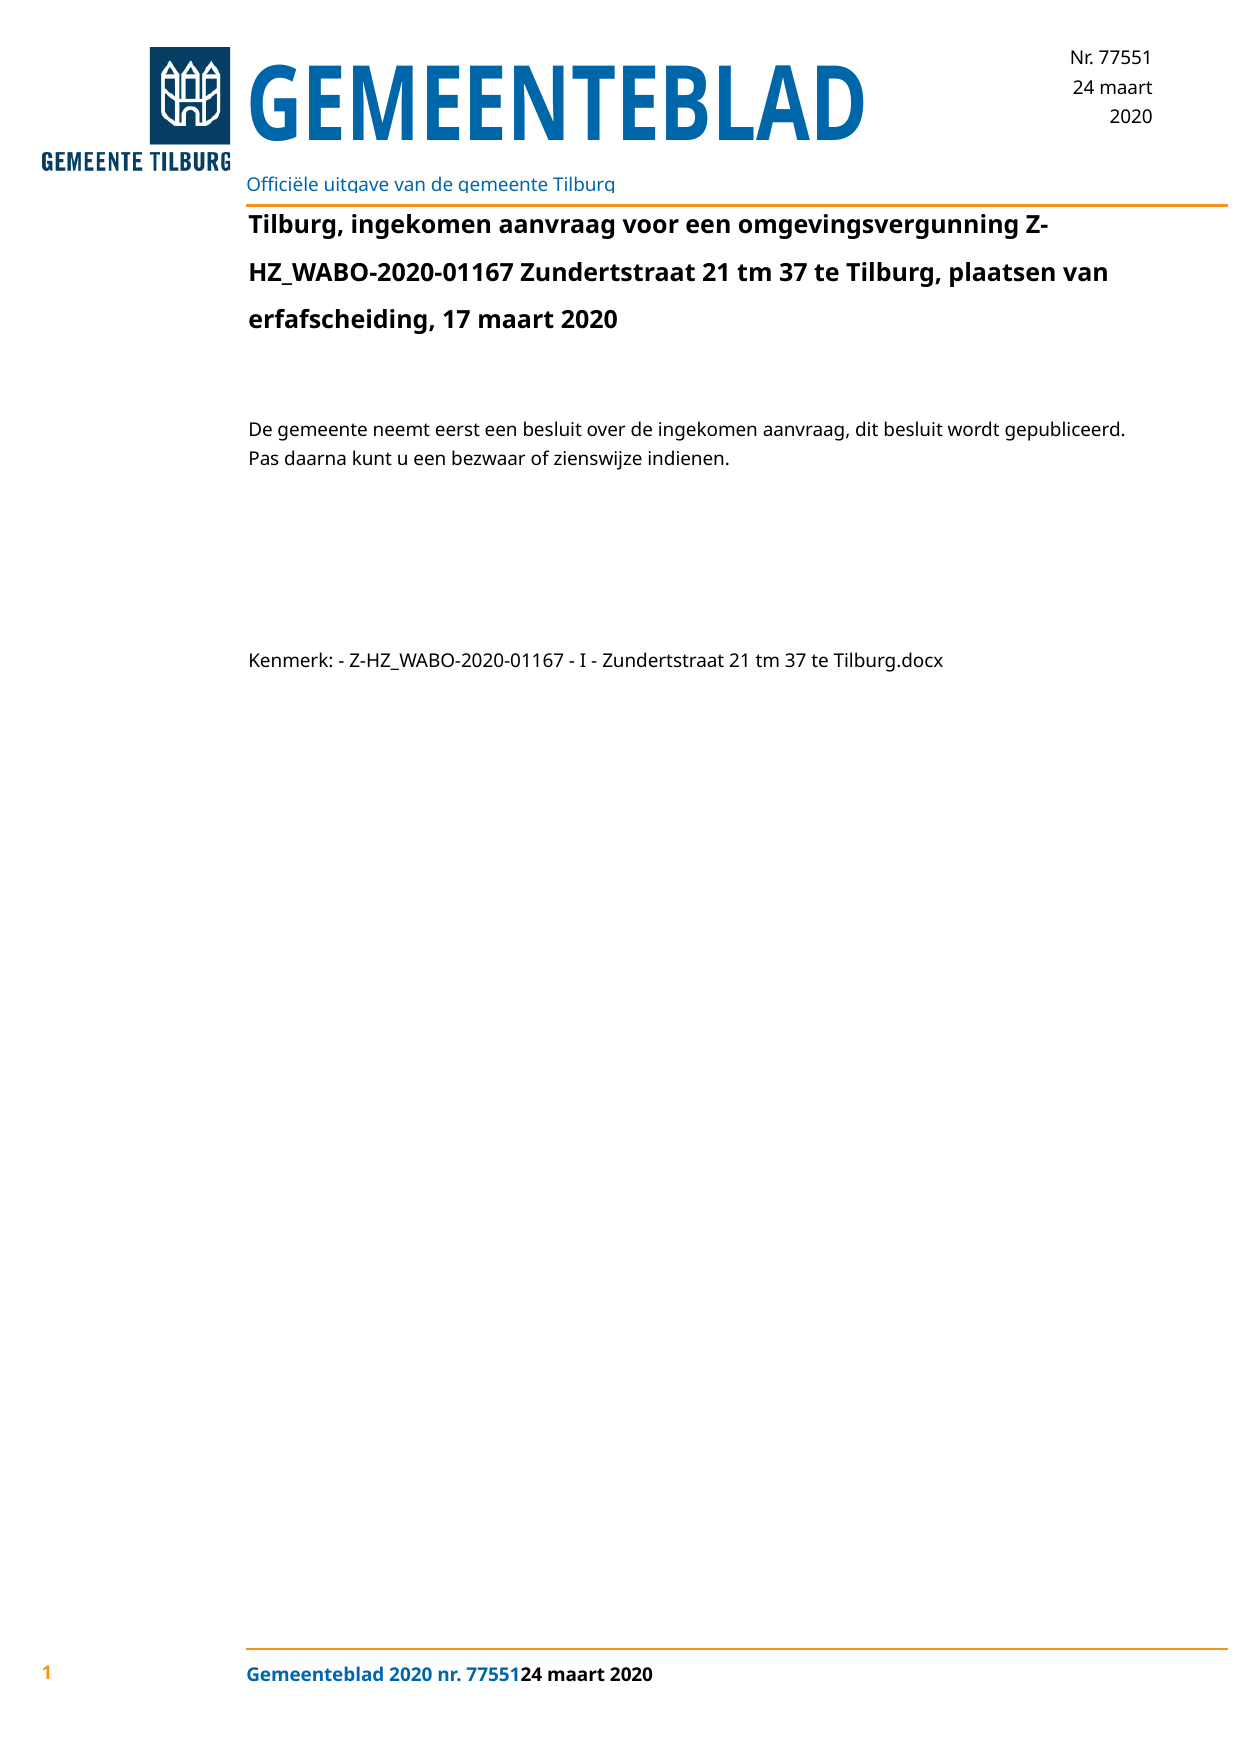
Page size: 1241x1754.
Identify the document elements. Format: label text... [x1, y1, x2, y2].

text De gemeente neemt eerst een besluit over de ingekomen aanvraag, dit besluit wordt gepubliceerd. Pas daarna kunt u een bezwaar of zienswijze indienen. [248, 416, 1152, 471]
picture [41, 47, 231, 172]
text Kenmerk: - Z-HZ_WABO-2020-01167 - I - Zundertstraat 21 tm 37 te Tilburg.docx [248, 647, 1152, 673]
text Tilburg, ingekomen aanvraag voor een omgevingsvergunning Z-HZ_WABO-2020-01167 Zundertstraat 21 tm 37 te Tilburg, plaatsen van erfafscheiding, 17 maart 2020 [248, 207, 1152, 336]
